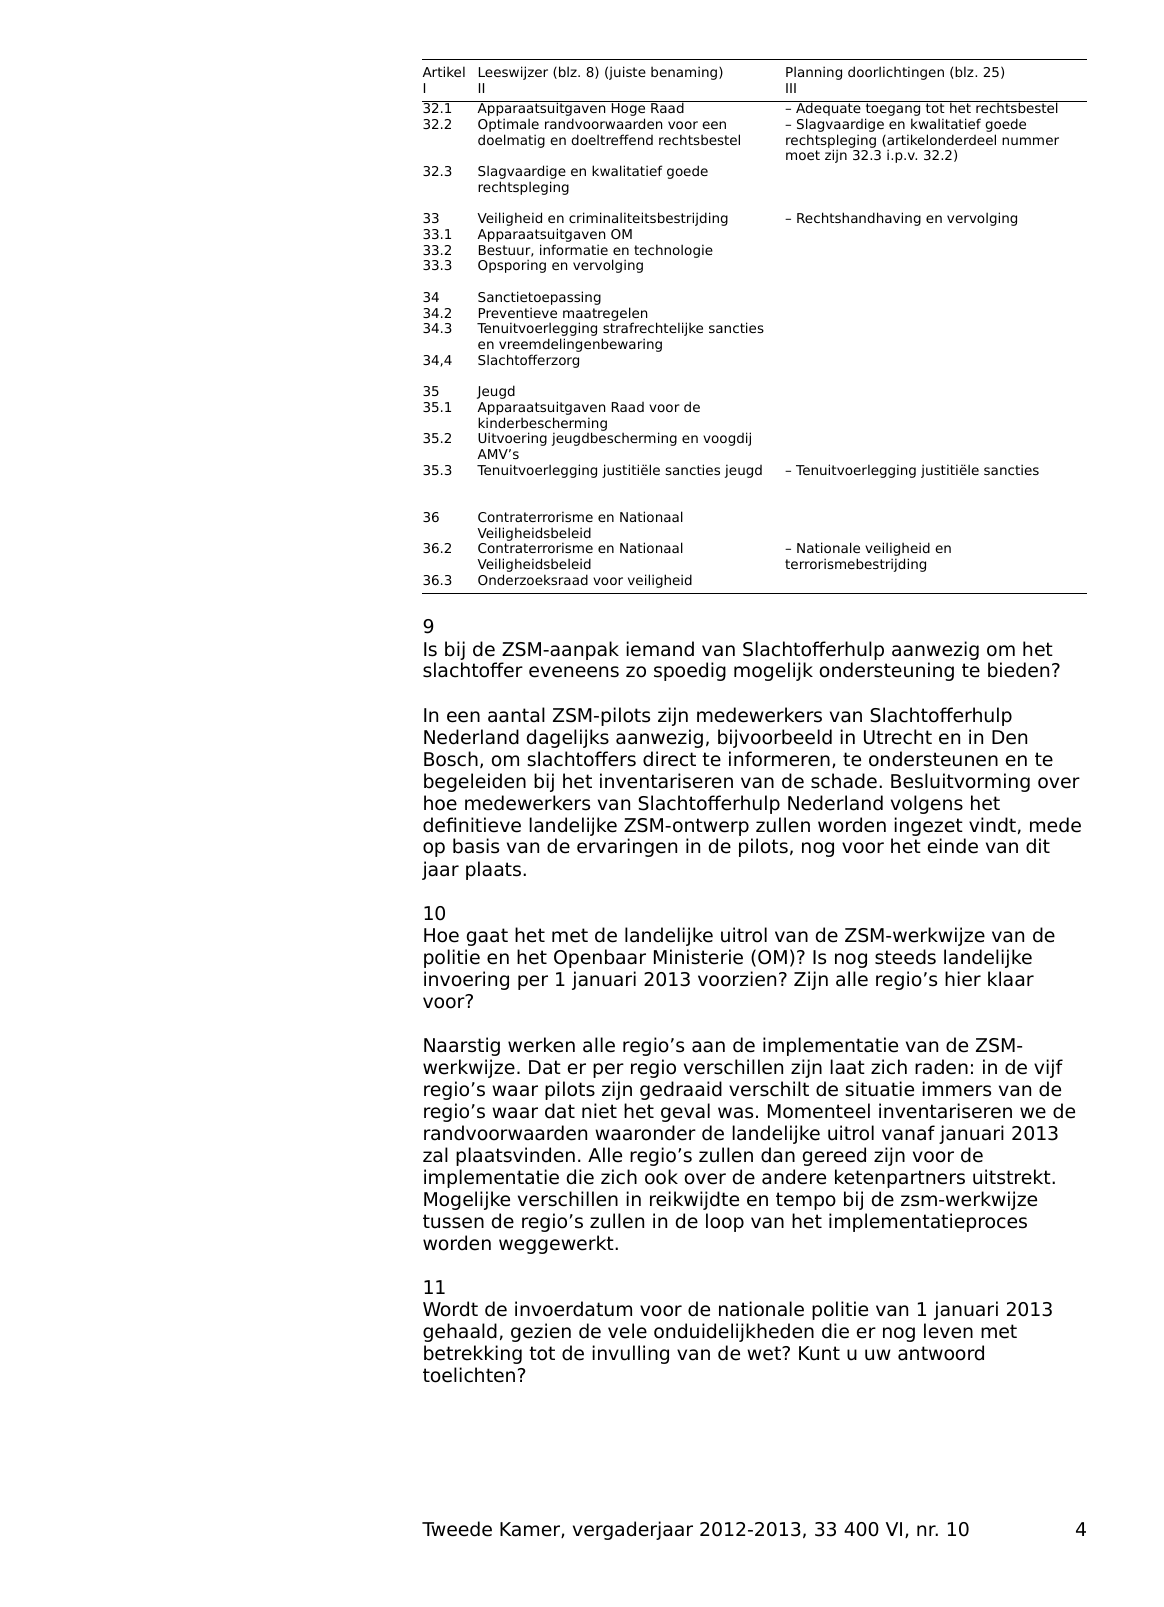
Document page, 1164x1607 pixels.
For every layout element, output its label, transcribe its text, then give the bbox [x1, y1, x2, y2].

table_cell [779, 258, 1087, 274]
table_cell [471, 494, 779, 510]
table_cell [422, 494, 471, 510]
table_cell Tenuitvoerlegging justitiële sancties jeugd [471, 463, 779, 478]
table_cell – Tenuitvoerlegging justitiële sancties [779, 463, 1087, 478]
table_cell Apparaatsuitgaven Hoge Raad [471, 102, 779, 117]
table_cell [779, 400, 1087, 431]
table_cell 34.3 [422, 321, 471, 353]
table_cell Onderzoeksraad voor veiligheid [471, 573, 779, 593]
table_cell Preventieve maatregelen [471, 305, 779, 321]
table_cell Contraterrorisme en Nationaal Veiligheidsbeleid [471, 541, 779, 573]
table_cell Optimale randvoorwaarden voor een doelmatig en doeltreffend rechtsbestel [471, 117, 779, 164]
table_cell 36.3 [422, 573, 471, 593]
table_cell [779, 227, 1087, 242]
table_cell [779, 384, 1087, 400]
text In een aantal ZSM-pilots zijn medewerkers van Slachtofferhulp Nederland dagelijks aanwezig, bijvoorbeeld in Utrecht en in Den Bosch, om slachtoffers direct te informeren, te ondersteunen en te begeleiden bij het inventariseren van de schade. Besluitvorming over hoe medewerkers van Slachtofferhulp Nederland volgens het definitieve landelijke ZSM-ontwerp zullen worden ingezet vindt, mede op basis van de ervaringen in de pilots, nog voor het einde van dit jaar plaats. [422, 704, 1087, 880]
text Is bij de ZSM-aanpak iemand van Slachtofferhulp aanwezig om het slachtoffer eveneens zo spoedig mogelijk ondersteuning te bieden? [422, 638, 1087, 682]
table_cell [779, 164, 1087, 195]
table_cell 32.1 [422, 102, 471, 117]
table_cell [779, 368, 1087, 384]
table_cell Slagvaardige en kwalitatief goede rechtspleging [471, 164, 779, 195]
table_cell [422, 274, 471, 290]
table_cell Apparaatsuitgaven OM [471, 227, 779, 242]
table_cell Veiligheid en criminaliteitsbestrijding [471, 211, 779, 227]
table_cell [779, 573, 1087, 593]
table_cell 33 [422, 211, 471, 227]
text Wordt de invoerdatum voor de nationale politie van 1 januari 2013 gehaald, gezien de vele onduidelijkheden die er nog leven met betrekking tot de invulling van de wet? Kunt u uw antwoord toelichten? [422, 1299, 1087, 1387]
table_cell [471, 274, 779, 290]
table_cell Sanctietoepassing [471, 290, 779, 305]
table_cell – Slagvaardige en kwalitatief goede rechtspleging (artikelonderdeel nummer moet zijn 32.3 i.p.v. 32.2) [779, 117, 1087, 164]
table_header Planning doorlichtingen (blz. 25) III [779, 60, 1087, 101]
table_cell Uitvoering jeugdbescherming en voogdij AMV’s [471, 431, 779, 463]
table_cell 32.3 [422, 164, 471, 195]
table_cell 35.3 [422, 463, 471, 478]
table_cell 35 [422, 384, 471, 400]
table_cell 34,4 [422, 353, 471, 368]
table_cell Tenuitvoerlegging strafrechtelijke sancties en vreemdelingenbewaring [471, 321, 779, 353]
table_cell – Rechtshandhaving en vervolging [779, 211, 1087, 227]
table_cell [779, 431, 1087, 463]
table_cell Bestuur, informatie en technologie [471, 243, 779, 258]
table_cell Slachtofferzorg [471, 353, 779, 368]
table_cell – Nationale veiligheid en terrorismebestrijding [779, 541, 1087, 573]
table_cell [779, 305, 1087, 321]
table_cell [779, 510, 1087, 541]
table_cell [471, 195, 779, 211]
table_cell [779, 243, 1087, 258]
text Naarstig werken alle regio’s aan de implementatie van de ZSM-werkwijze. Dat er per regio verschillen zijn laat zich raden: in de vijf regio’s waar pilots zijn gedraaid verschilt de situatie immers van de regio’s waar dat niet het geval was. Momenteel inventariseren we de randvoorwaarden waaronder de landelijke uitrol vanaf januari 2013 zal plaatsvinden. Alle regio’s zullen dan gereed zijn voor de implementatie die zich ook over de andere ketenpartners uitstrekt. Mogelijke verschillen in reikwijdte en tempo bij de zsm-werkwijze tussen de regio’s zullen in de loop van het implementatieproces worden weggewerkt. [422, 1035, 1087, 1254]
table_cell 34 [422, 290, 471, 305]
table_cell [471, 368, 779, 384]
text 9 [422, 616, 1087, 638]
table_cell Opsporing en vervolging [471, 258, 779, 274]
table_cell Jeugd [471, 384, 779, 400]
table_cell [779, 274, 1087, 290]
table_cell [779, 479, 1087, 494]
table_cell – Adequate toegang tot het rechtsbestel [779, 102, 1087, 117]
table_cell [779, 353, 1087, 368]
table_cell [779, 290, 1087, 305]
table_cell Contraterrorisme en Nationaal Veiligheidsbeleid [471, 510, 779, 541]
table_cell [779, 494, 1087, 510]
text 10 [422, 903, 1087, 924]
table_header Artikel I [422, 60, 471, 101]
table_cell 32.2 [422, 117, 471, 164]
table_cell [779, 321, 1087, 353]
table_cell 33.3 [422, 258, 471, 274]
table_cell 33.2 [422, 243, 471, 258]
table_cell [422, 195, 471, 211]
table_cell 35.2 [422, 431, 471, 463]
table_cell 36.2 [422, 541, 471, 573]
text 11 [422, 1277, 1087, 1299]
table_cell 36 [422, 510, 471, 541]
table_cell [779, 195, 1087, 211]
table_cell [422, 479, 471, 494]
table_cell [422, 368, 471, 384]
table_cell [471, 479, 779, 494]
table_cell 35.1 [422, 400, 471, 431]
table_cell 34.2 [422, 305, 471, 321]
table_header Leeswijzer (blz. 8) (juiste benaming) II [471, 60, 779, 101]
table_cell 33.1 [422, 227, 471, 242]
table_cell Apparaatsuitgaven Raad voor de kinderbescherming [471, 400, 779, 431]
text Hoe gaat het met de landelijke uitrol van de ZSM-werkwijze van de politie en het Openbaar Ministerie (OM)? Is nog steeds landelijke invoering per 1 januari 2013 voorzien? Zijn alle regio’s hier klaar voor? [422, 924, 1087, 1012]
